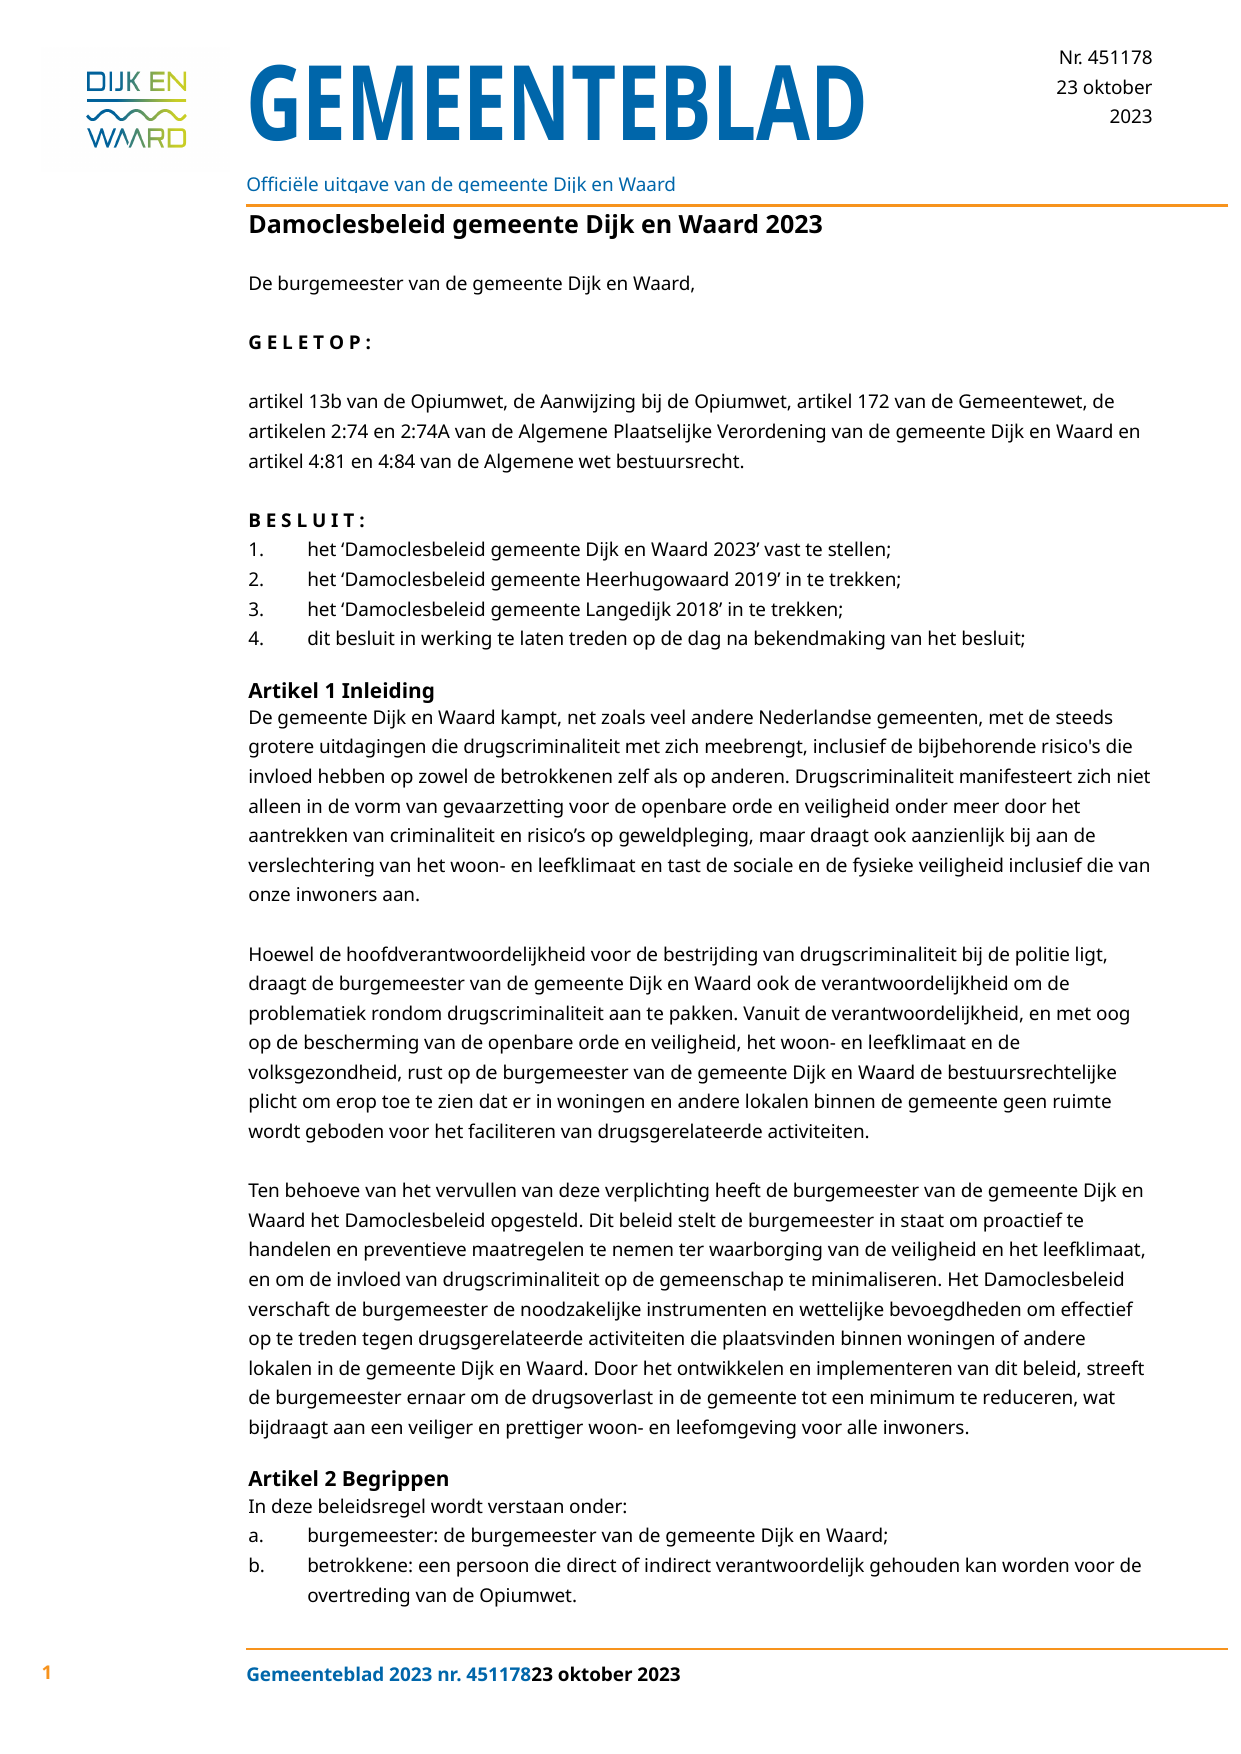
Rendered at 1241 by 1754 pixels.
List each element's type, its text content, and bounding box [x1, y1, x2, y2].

text G E L E T O P : [248, 329, 1152, 355]
text De gemeente Dijk en Waard kampt, net zoals veel andere Nederlandse gemeenten, met de steeds grotere uitdagingen die drugscriminaliteit met zich meebrengt, inclusief de bijbehorende risico's die invloed hebben op zowel de betrokkenen zelf als op anderen. Drugscriminaliteit manifesteert zich niet alleen in de vorm van gevaarzetting voor de openbare orde en veiligheid onder meer door het aantrekken van criminaliteit en risico’s op geweldpleging, maar draagt ook aanzienlijk bij aan de verslechtering van het woon- en leefklimaat en tast de sociale en de fysieke veiligheid inclusief die van onze inwoners aan. [248, 704, 1152, 907]
list dit besluit in werking te laten treden op de dag na bekendmaking van het besluit; [248, 625, 1152, 651]
text Ten behoeve van het vervullen van deze verplichting heeft de burgemeester van de gemeente Dijk en Waard het Damoclesbeleid opgesteld. Dit beleid stelt de burgemeester in staat om proactief te handelen en preventieve maatregelen te nemen ter waarborging van de veiligheid en het leefklimaat, en om de invloed van drugscriminaliteit op de gemeenschap te minimaliseren. Het Damoclesbeleid verschaft de burgemeester de noodzakelijke instrumenten en wettelijke bevoegdheden om effectief op te treden tegen drugsgerelateerde activiteiten die plaatsvinden binnen woningen of andere lokalen in de gemeente Dijk en Waard. Door het ontwikkelen en implementeren van dit beleid, streeft de burgemeester ernaar om de drugsoverlast in de gemeente tot een minimum te reduceren, wat bijdraagt aan een veiliger en prettiger woon- en leefomgeving voor alle inwoners. [248, 1177, 1152, 1440]
text artikel 13b van de Opiumwet, de Aanwijzing bij de Opiumwet, artikel 172 van de Gemeentewet, de artikelen 2:74 en 2:74A van de Algemene Plaatselijke Verordening van de gemeente Dijk en Waard en artikel 4:81 en 4:84 van de Algemene wet bestuursrecht. [248, 389, 1152, 473]
picture [41, 47, 231, 172]
text Artikel 1 Inleiding [248, 676, 1152, 704]
text B E S L U I T : [248, 507, 1152, 533]
list burgemeester: de burgemeester van de gemeente Dijk en Waard; [248, 1523, 1152, 1548]
text Damoclesbeleid gemeente Dijk en Waard 2023 [248, 207, 1152, 241]
text Hoewel de hoofdverantwoordelijkheid voor de bestrijding van drugscriminaliteit bij de politie ligt, draagt de burgemeester van de gemeente Dijk en Waard ook de verantwoordelijkheid om de problematiek rondom drugscriminaliteit aan te pakken. Vanuit de verantwoordelijkheid, en met oog op de bescherming van de openbare orde en veiligheid, het woon- en leefklimaat en de volksgezondheid, rust op de burgemeester van de gemeente Dijk en Waard de bestuursrechtelijke plicht om erop toe te zien dat er in woningen en andere lokalen binnen de gemeente geen ruimte wordt geboden voor het faciliteren van drugsgerelateerde activiteiten. [248, 941, 1152, 1144]
list betrokkene: een persoon die direct of indirect verantwoordelijk gehouden kan worden voor de overtreding van de Opiumwet. [248, 1552, 1152, 1607]
list het ‘Damoclesbeleid gemeente Dijk en Waard 2023’ vast te stellen; [248, 537, 1152, 562]
text Artikel 2 Begrippen [248, 1464, 1152, 1493]
text De burgemeester van de gemeente Dijk en Waard, [248, 270, 1152, 296]
list het ‘Damoclesbeleid gemeente Langedijk 2018’ in te trekken; [248, 596, 1152, 621]
text In deze beleidsregel wordt verstaan onder: [248, 1493, 1152, 1519]
list het ‘Damoclesbeleid gemeente Heerhugowaard 2019’ in te trekken; [248, 566, 1152, 592]
